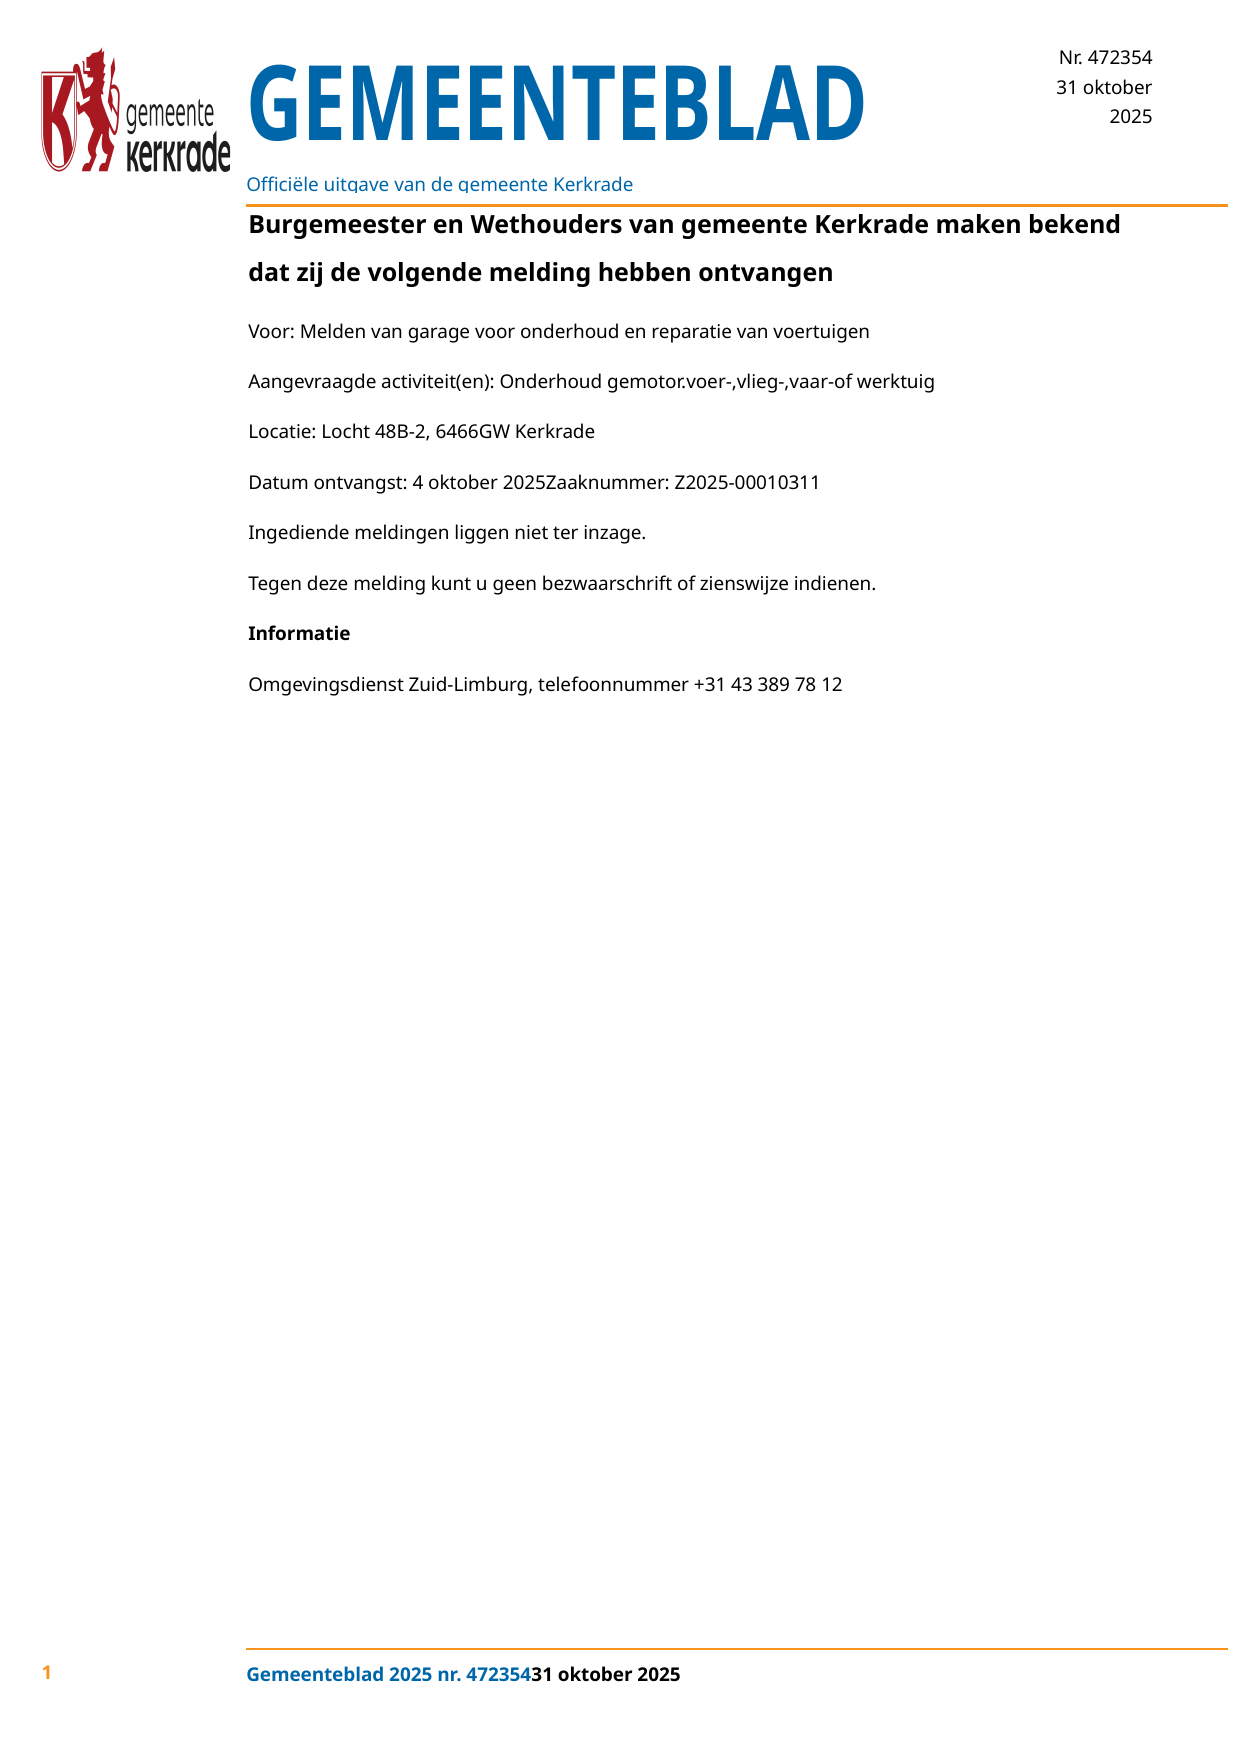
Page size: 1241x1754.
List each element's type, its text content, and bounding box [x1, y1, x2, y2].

text Ingediende meldingen liggen niet ter inzage. [248, 519, 1152, 545]
picture [41, 47, 231, 172]
text Voor: Melden van garage voor onderhoud en reparatie van voertuigen [248, 318, 1152, 344]
text Locatie: Locht 48B-2, 6466GW Kerkrade [248, 419, 1152, 444]
text Informatie [248, 620, 1152, 646]
text Burgemeester en Wethouders van gemeente Kerkrade maken bekend dat zij de volgende melding hebben ontvangen [248, 207, 1152, 288]
text Tegen deze melding kunt u geen bezwaarschrift of zienswijze indienen. [248, 570, 1152, 596]
text Aangevraagde activiteit(en): Onderhoud gemotor.voer-,vlieg-,vaar-of werktuig [248, 368, 1152, 394]
text Omgevingsdienst Zuid-Limburg, telefoonnummer +31 43 389 78 12 [248, 671, 1152, 697]
text Datum ontvangst: 4 oktober 2025Zaaknummer: Z2025-00010311 [248, 469, 1152, 495]
